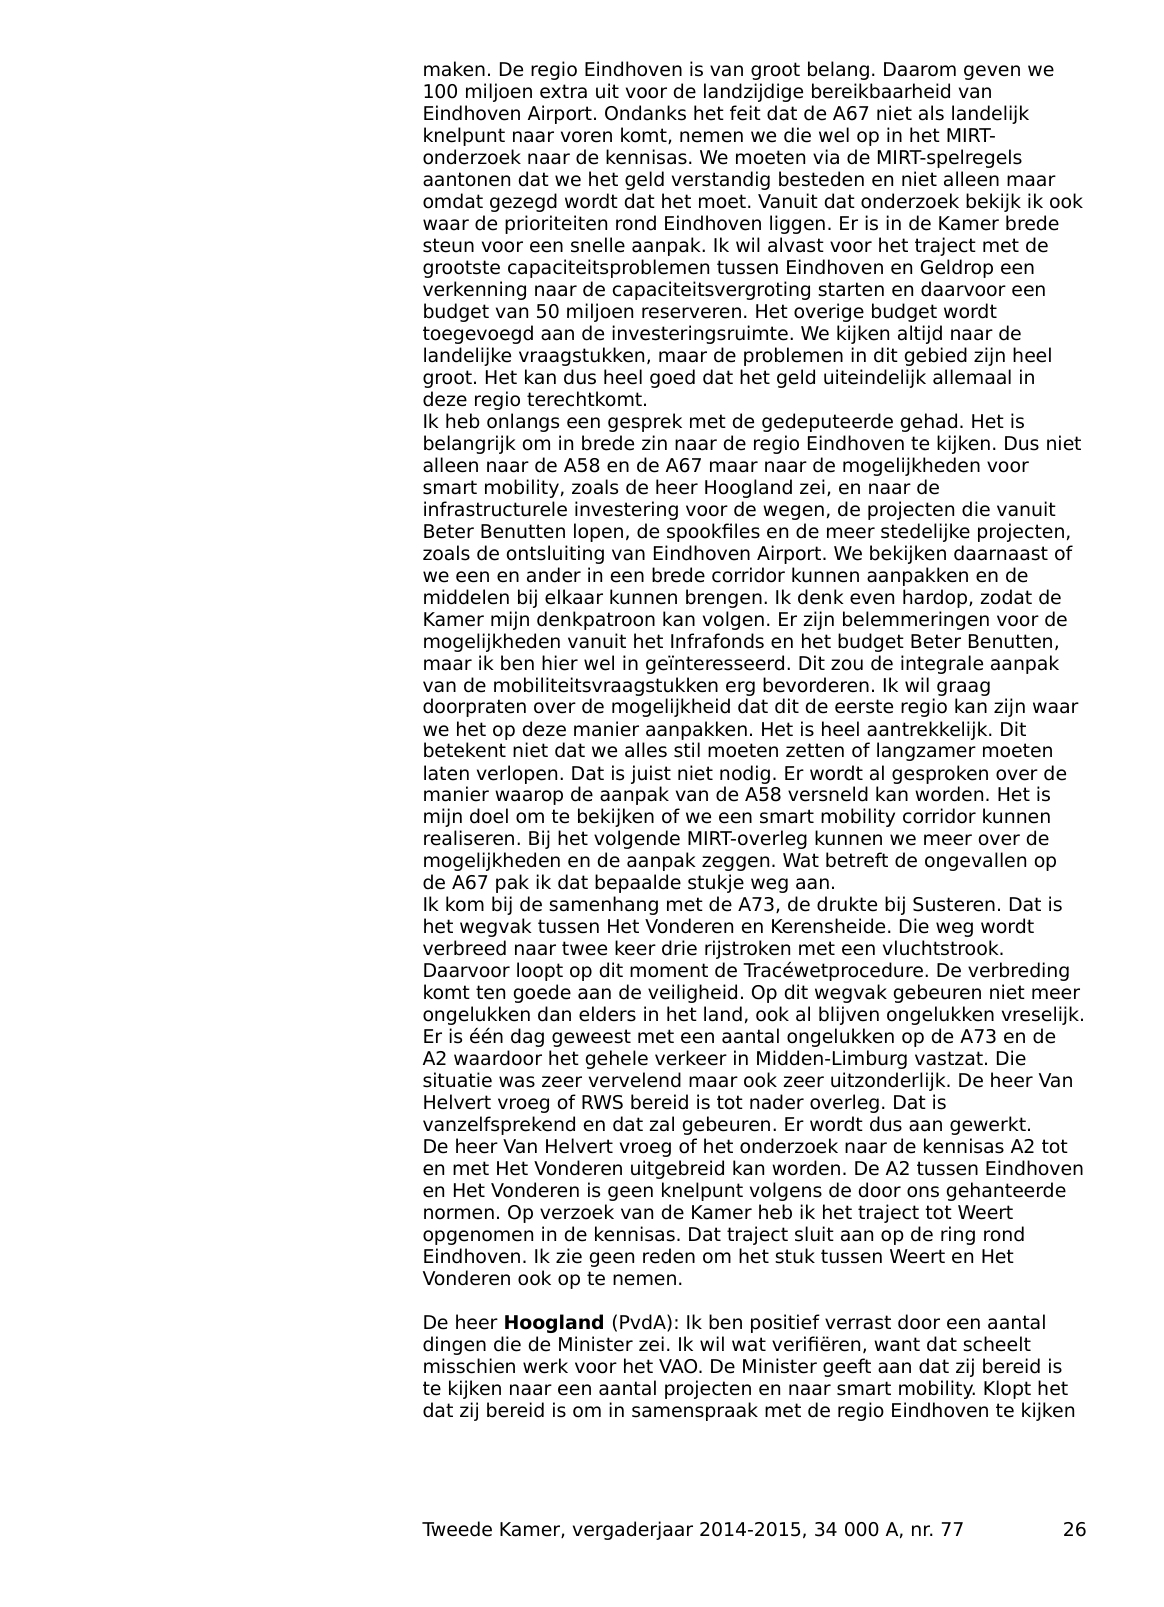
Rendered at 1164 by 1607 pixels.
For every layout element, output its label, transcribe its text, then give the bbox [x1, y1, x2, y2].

text maken. De regio Eindhoven is van groot belang. Daarom geven we 100 miljoen extra uit voor de landzijdige bereikbaarheid van Eindhoven Airport. Ondanks het feit dat de A67 niet als landelijk knelpunt naar voren komt, nemen we die wel op in het MIRT-onderzoek naar de kennisas. We moeten via de MIRT-spelregels aantonen dat we het geld verstandig besteden en niet alleen maar omdat gezegd wordt dat het moet. Vanuit dat onderzoek bekijk ik ook waar de prioriteiten rond Eindhoven liggen. Er is in de Kamer brede steun voor een snelle aanpak. Ik wil alvast voor het traject met de grootste capaciteitsproblemen tussen Eindhoven en Geldrop een verkenning naar de capaciteitsvergroting starten en daarvoor een budget van 50 miljoen reserveren. Het overige budget wordt toegevoegd aan de investeringsruimte. We kijken altijd naar de landelijke vraagstukken, maar de problemen in dit gebied zijn heel groot. Het kan dus heel goed dat het geld uiteindelijk allemaal in deze regio terechtkomt. [422, 59, 1087, 411]
text Ik kom bij de samenhang met de A73, de drukte bij Susteren. Dat is het wegvak tussen Het Vonderen en Kerensheide. Die weg wordt verbreed naar twee keer drie rijstroken met een vluchtstrook. Daarvoor loopt op dit moment de Tracéwetprocedure. De verbreding komt ten goede aan de veiligheid. Op dit wegvak gebeuren niet meer ongelukken dan elders in het land, ook al blijven ongelukken vreselijk. Er is één dag geweest met een aantal ongelukken op de A73 en de A2 waardoor het gehele verkeer in Midden-Limburg vastzat. Die situatie was zeer vervelend maar ook zeer uitzonderlijk. De heer Van Helvert vroeg of RWS bereid is tot nader overleg. Dat is vanzelfsprekend en dat zal gebeuren. Er wordt dus aan gewerkt. [422, 894, 1087, 1136]
text De heer Van Helvert vroeg of het onderzoek naar de kennisas A2 tot en met Het Vonderen uitgebreid kan worden. De A2 tussen Eindhoven en Het Vonderen is geen knelpunt volgens de door ons gehanteerde normen. Op verzoek van de Kamer heb ik het traject tot Weert opgenomen in de kennisas. Dat traject sluit aan op de ring rond Eindhoven. Ik zie geen reden om het stuk tussen Weert en Het Vonderen ook op te nemen. [422, 1136, 1087, 1290]
text De heer Hoogland (PvdA): Ik ben positief verrast door een aantal dingen die de Minister zei. Ik wil wat verifiëren, want dat scheelt misschien werk voor het VAO. De Minister geeft aan dat zij bereid is te kijken naar een aantal projecten en naar smart mobility. Klopt het dat zij bereid is om in samenspraak met de regio Eindhoven te kijken [422, 1312, 1087, 1422]
text Ik heb onlangs een gesprek met de gedeputeerde gehad. Het is belangrijk om in brede zin naar de regio Eindhoven te kijken. Dus niet alleen naar de A58 en de A67 maar naar de mogelijkheden voor smart mobility, zoals de heer Hoogland zei, en naar de infrastructurele investering voor de wegen, de projecten die vanuit Beter Benutten lopen, de spookfiles en de meer stedelijke projecten, zoals de ontsluiting van Eindhoven Airport. We bekijken daarnaast of we een en ander in een brede corridor kunnen aanpakken en de middelen bij elkaar kunnen brengen. Ik denk even hardop, zodat de Kamer mijn denkpatroon kan volgen. Er zijn belemmeringen voor de mogelijkheden vanuit het Infrafonds en het budget Beter Benutten, maar ik ben hier wel in geïnteresseerd. Dit zou de integrale aanpak van de mobiliteitsvraagstukken erg bevorderen. Ik wil graag doorpraten over de mogelijkheid dat dit de eerste regio kan zijn waar we het op deze manier aanpakken. Het is heel aantrekkelijk. Dit betekent niet dat we alles stil moeten zetten of langzamer moeten laten verlopen. Dat is juist niet nodig. Er wordt al gesproken over de manier waarop de aanpak van de A58 versneld kan worden. Het is mijn doel om te bekijken of we een smart mobility corridor kunnen realiseren. Bij het volgende MIRT-overleg kunnen we meer over de mogelijkheden en de aanpak zeggen. Wat betreft de ongevallen op de A67 pak ik dat bepaalde stukje weg aan. [422, 411, 1087, 894]
